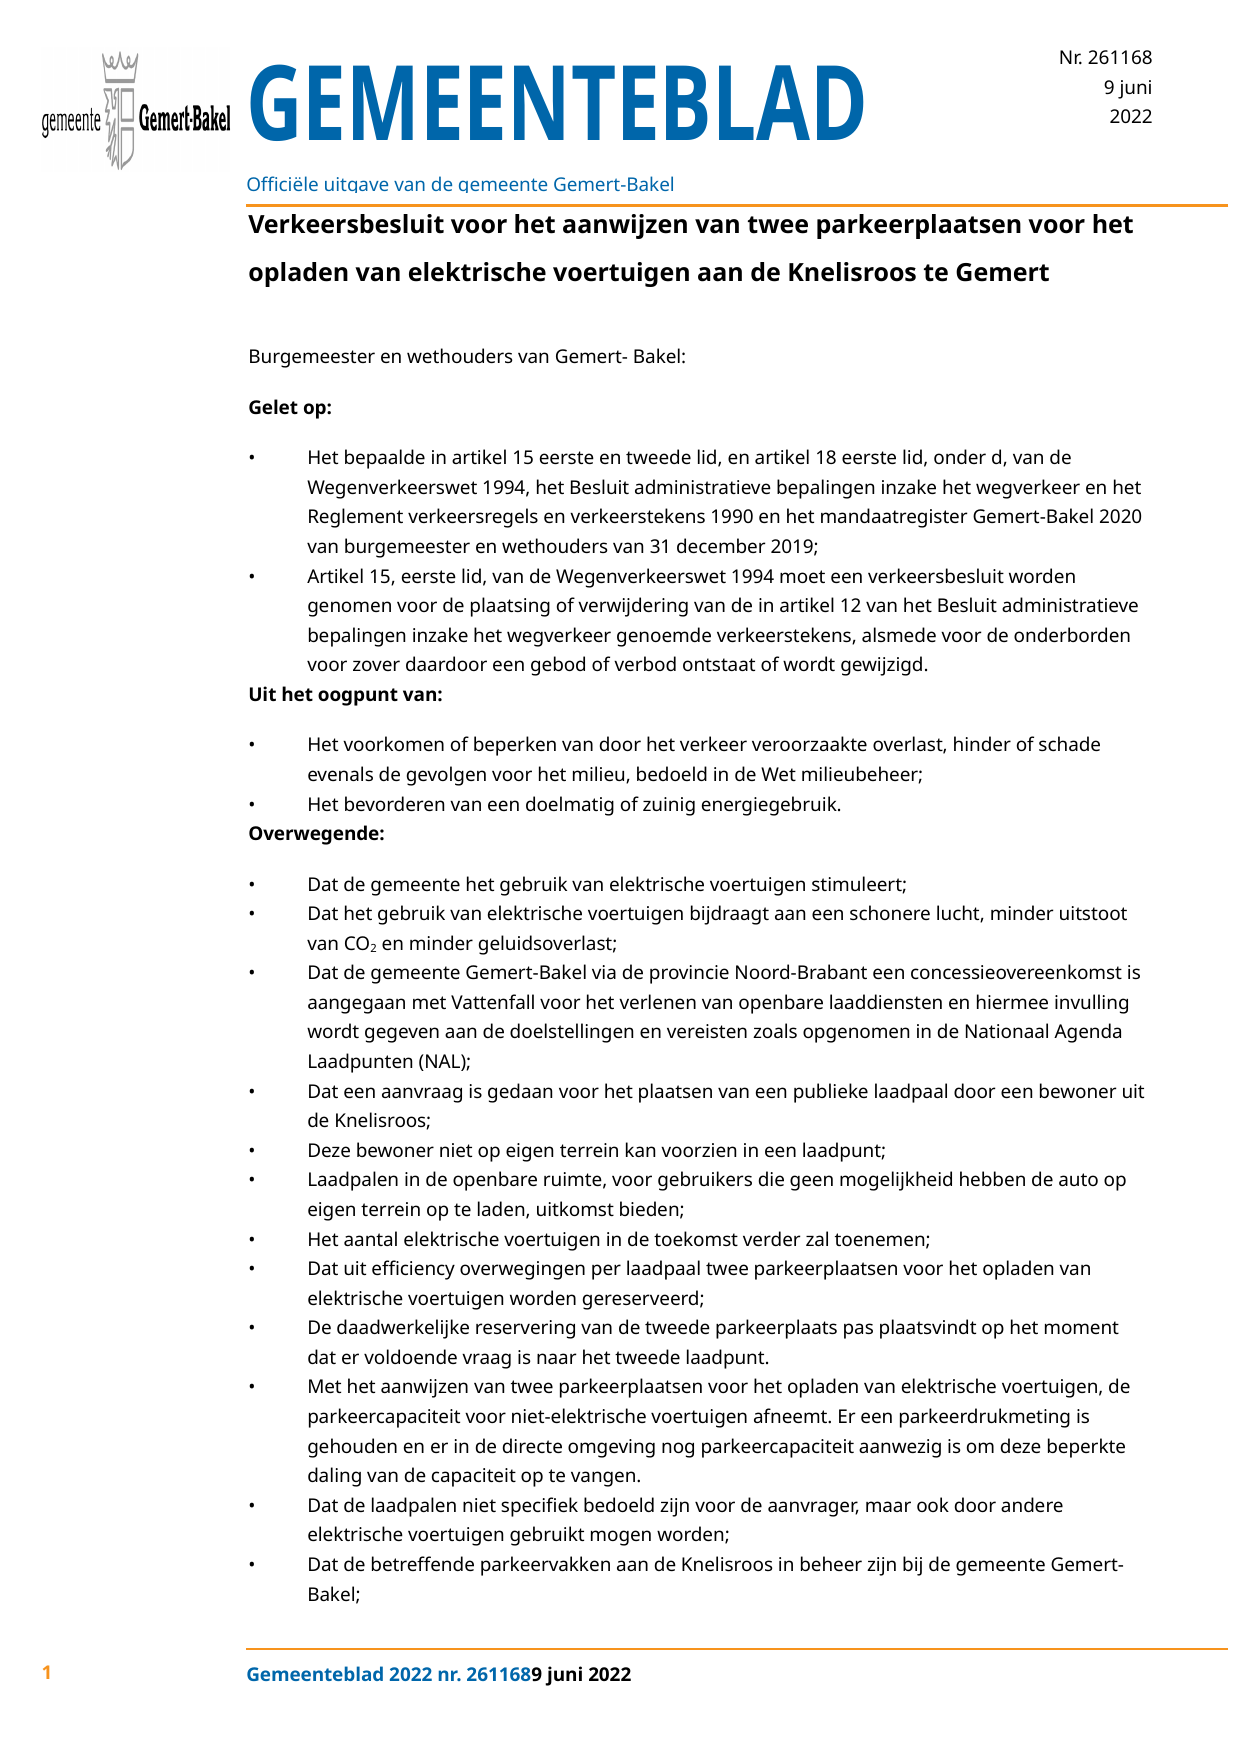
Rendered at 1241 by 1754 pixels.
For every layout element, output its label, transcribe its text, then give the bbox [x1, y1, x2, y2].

text Gelet op: [248, 394, 1152, 420]
text Overwegende: [248, 820, 1152, 846]
list De daadwerkelijke reservering van de tweede parkeerplaats pas plaatsvindt op het moment dat er voldoende vraag is naar het tweede laadpunt. [248, 1314, 1152, 1370]
list Het bevorderen van een doelmatig of zuinig energiegebruik. [248, 791, 1152, 816]
list Dat de betreffende parkeervakken aan de Knelisroos in beheer zijn bij de gemeente Gemert-Bakel; [248, 1551, 1152, 1606]
text Uit het oogpunt van: [248, 681, 1152, 707]
list Het aantal elektrische voertuigen in de toekomst verder zal toenemen; [248, 1226, 1152, 1251]
list Het bepaalde in artikel 15 eerste en tweede lid, en artikel 18 eerste lid, onder d, van de Wegenverkeerswet 1994, het Besluit administratieve bepalingen inzake het wegverkeer en het Reglement verkeersregels en verkeerstekens 1990 en het mandaatregister Gemert-Bakel 2020 van burgemeester en wethouders van 31 december 2019; [248, 444, 1152, 559]
list Laadpalen in de openbare ruimte, voor gebruikers die geen mogelijkheid hebben de auto op eigen terrein op te laden, uitkomst bieden; [248, 1167, 1152, 1222]
list Dat een aanvraag is gedaan voor het plaatsen van een publieke laadpaal door een bewoner uit de Knelisroos; [248, 1078, 1152, 1133]
list Dat de laadpalen niet specifiek bedoeld zijn voor de aanvrager, maar ook door andere elektrische voertuigen gebruikt mogen worden; [248, 1492, 1152, 1547]
text Burgemeester en wethouders van Gemert- Bakel: [248, 344, 1152, 369]
list Met het aanwijzen van twee parkeerplaatsen voor het opladen van elektrische voertuigen, de parkeercapaciteit voor niet-elektrische voertuigen afneemt. Er een parkeerdrukmeting is gehouden en er in de directe omgeving nog parkeercapaciteit aanwezig is om deze beperkte daling van de capaciteit op te vangen. [248, 1374, 1152, 1488]
list Dat de gemeente Gemert-Bakel via de provincie Noord-Brabant een concessieovereenkomst is aangegaan met Vattenfall voor het verlenen van openbare laaddiensten en hiermee invulling wordt gegeven aan de doelstellingen en vereisten zoals opgenomen in de Nationaal Agenda Laadpunten (NAL); [248, 959, 1152, 1074]
picture [41, 47, 231, 172]
list Artikel 15, eerste lid, van de Wegenverkeerswet 1994 moet een verkeersbesluit worden genomen voor de plaatsing of verwijdering van de in artikel 12 van het Besluit administratieve bepalingen inzake het wegverkeer genoemde verkeerstekens, alsmede voor de onderborden voor zover daardoor een gebod of verbod ontstaat of wordt gewijzigd. [248, 563, 1152, 677]
list Dat de gemeente het gebruik van elektrische voertuigen stimuleert; [248, 871, 1152, 896]
list Dat het gebruik van elektrische voertuigen bijdraagt aan een schonere lucht, minder uitstoot van CO2 en minder geluidsoverlast; [248, 900, 1152, 956]
list Dat uit efficiency overwegingen per laadpaal twee parkeerplaatsen voor het opladen van elektrische voertuigen worden gereserveerd; [248, 1255, 1152, 1311]
list Deze bewoner niet op eigen terrein kan voorzien in een laadpunt; [248, 1137, 1152, 1163]
list Het voorkomen of beperken van door het verkeer veroorzaakte overlast, hinder of schade evenals de gevolgen voor het milieu, bedoeld in de Wet milieubeheer; [248, 732, 1152, 787]
text Verkeersbesluit voor het aanwijzen van twee parkeerplaatsen voor het opladen van elektrische voertuigen aan de Knelisroos te Gemert [248, 207, 1152, 288]
